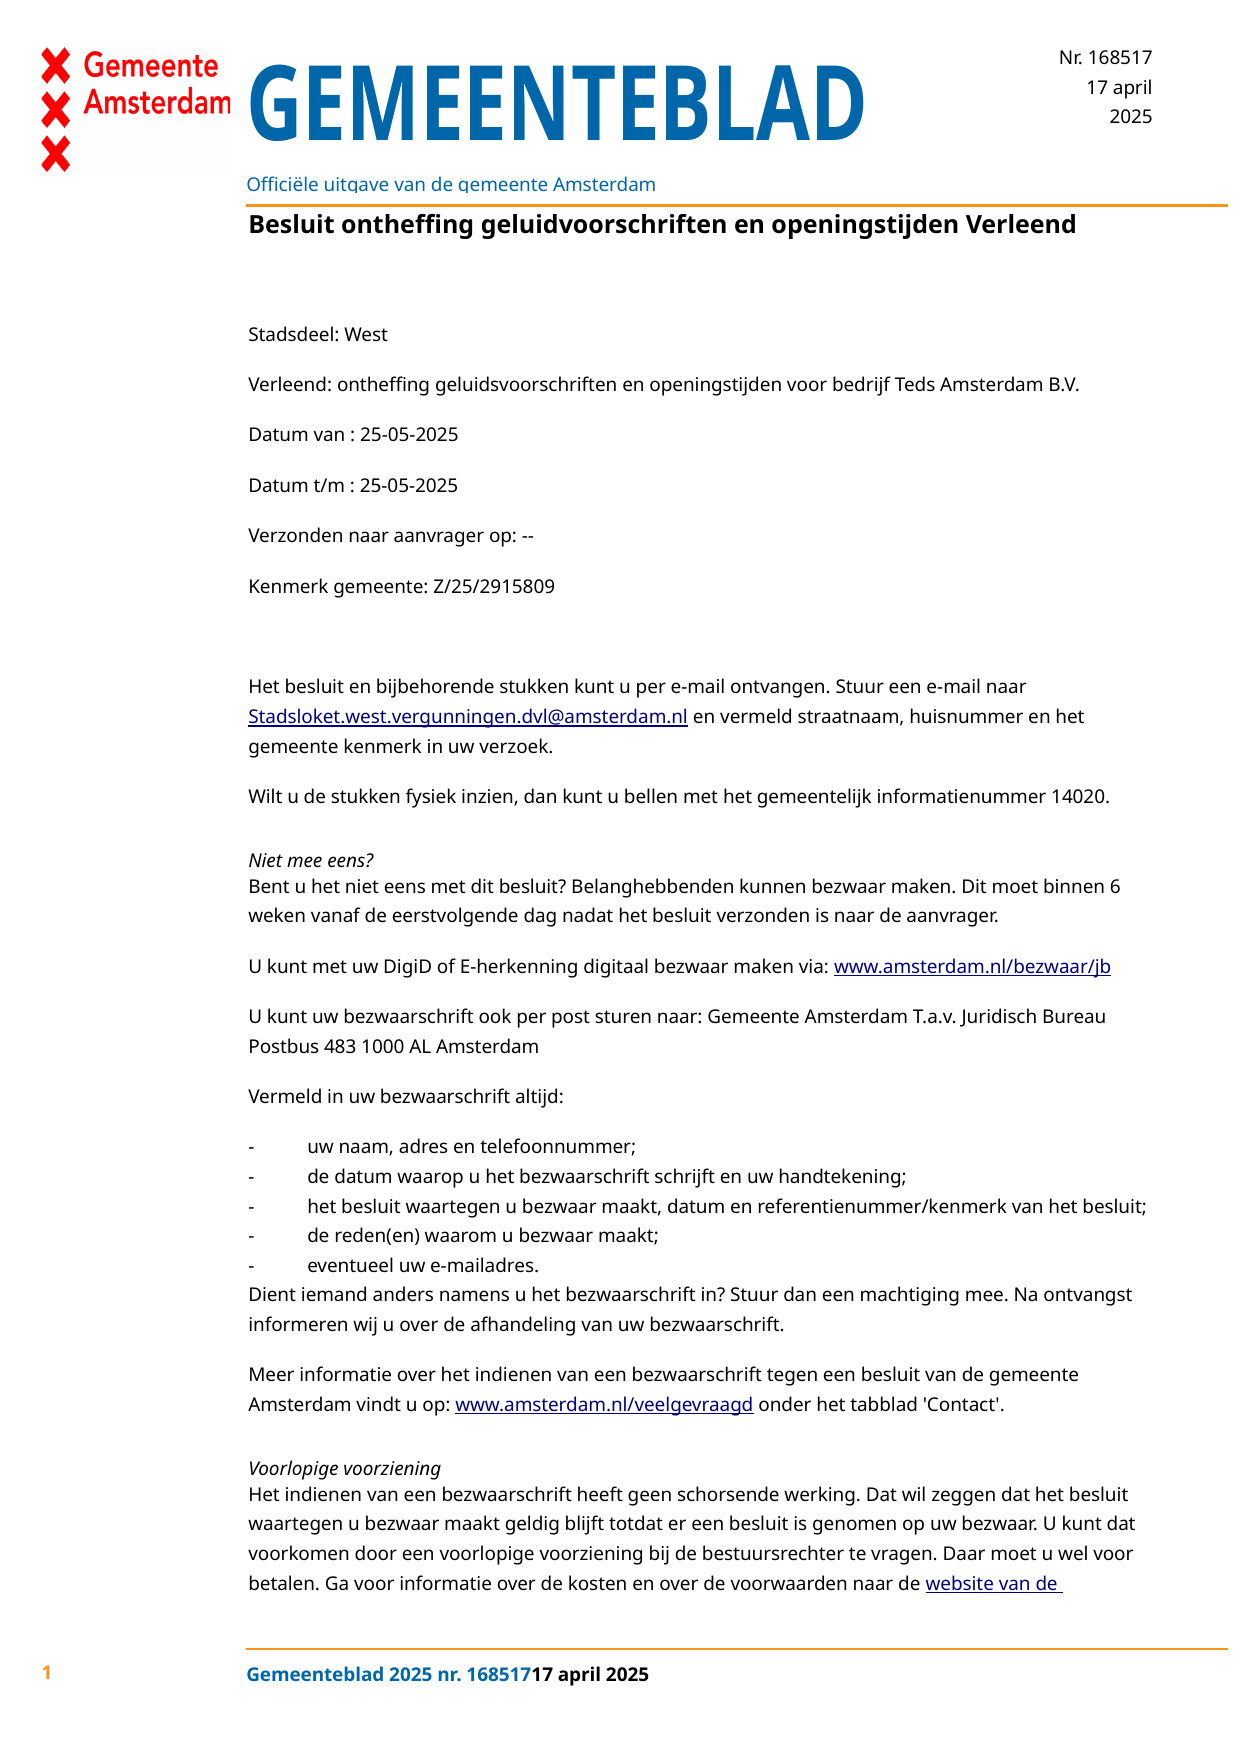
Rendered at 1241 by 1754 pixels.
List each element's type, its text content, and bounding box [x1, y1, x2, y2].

list uw naam, adres en telefoonnummer; [248, 1134, 1152, 1159]
text Besluit ontheffing geluidvoorschriften en openingstijden Verleend [248, 207, 1152, 241]
text Vermeld in uw bezwaarschrift altijd: [248, 1083, 1152, 1109]
text Bent u het niet eens met dit besluit? Belanghebbenden kunnen bezwaar maken. Dit moet binnen 6 weken vanaf de eerstvolgende dag nadat het besluit verzonden is naar de aanvrager. [248, 873, 1152, 928]
picture [41, 47, 231, 172]
text Het besluit en bijbehorende stukken kunt u per e-mail ontvangen. Stuur een e-mail naar Stadsloket.west.vergunningen.dvl@amsterdam.nl en vermeld straatnaam, huisnummer en het gemeente kenmerk in uw verzoek. [248, 674, 1152, 758]
text U kunt uw bezwaarschrift ook per post sturen naar: Gemeente Amsterdam T.a.v. Juridisch Bureau Postbus 483 1000 AL Amsterdam [248, 1003, 1152, 1059]
text Verzonden naar aanvrager op: -- [248, 522, 1152, 548]
list het besluit waartegen u bezwaar maakt, datum en referentienummer/kenmerk van het besluit; [248, 1193, 1152, 1219]
list eventueel uw e-mailadres. [248, 1252, 1152, 1278]
text U kunt met uw DigiD of E-herkenning digitaal bezwaar maken via: www.amsterdam.nl/bezwaar/jb [248, 953, 1152, 979]
text Verleend: ontheffing geluidsvoorschriften en openingstijden voor bedrijf Teds Amsterdam B.V. [248, 371, 1152, 397]
text Wilt u de stukken fysiek inzien, dan kunt u bellen met het gemeentelijk informatienummer 14020. [248, 783, 1152, 809]
text Niet mee eens? [248, 847, 1152, 873]
text Dient iemand anders namens u het bezwaarschrift in? Stuur dan een machtiging mee. Na ontvangst informeren wij u over de afhandeling van uw bezwaarschrift. [248, 1282, 1152, 1337]
text Datum t/m : 25-05-2025 [248, 472, 1152, 498]
list de reden(en) waarom u bezwaar maakt; [248, 1222, 1152, 1248]
text Stadsdeel: West [248, 321, 1152, 346]
text Datum van : 25-05-2025 [248, 422, 1152, 447]
text Het indienen van een bezwaarschrift heeft geen schorsende werking. Dat wil zeggen dat het besluit waartegen u bezwaar maakt geldig blijft totdat er een besluit is genomen op uw bezwaar. U kunt dat voorkomen door een voorlopige voorziening bij de bestuursrechter te vragen. Daar moet u wel voor betalen. Ga voor informatie over de kosten en over de voorwaarden naar de website van de [248, 1481, 1152, 1595]
list de datum waarop u het bezwaarschrift schrijft en uw handtekening; [248, 1163, 1152, 1189]
text Meer informatie over het indienen van een bezwaarschrift tegen een besluit van de gemeente Amsterdam vindt u op: www.amsterdam.nl/veelgevraagd onder het tabblad 'Contact'. [248, 1362, 1152, 1417]
text Kenmerk gemeente: Z/25/2915809 [248, 573, 1152, 598]
text Voorlopige voorziening [248, 1455, 1152, 1481]
